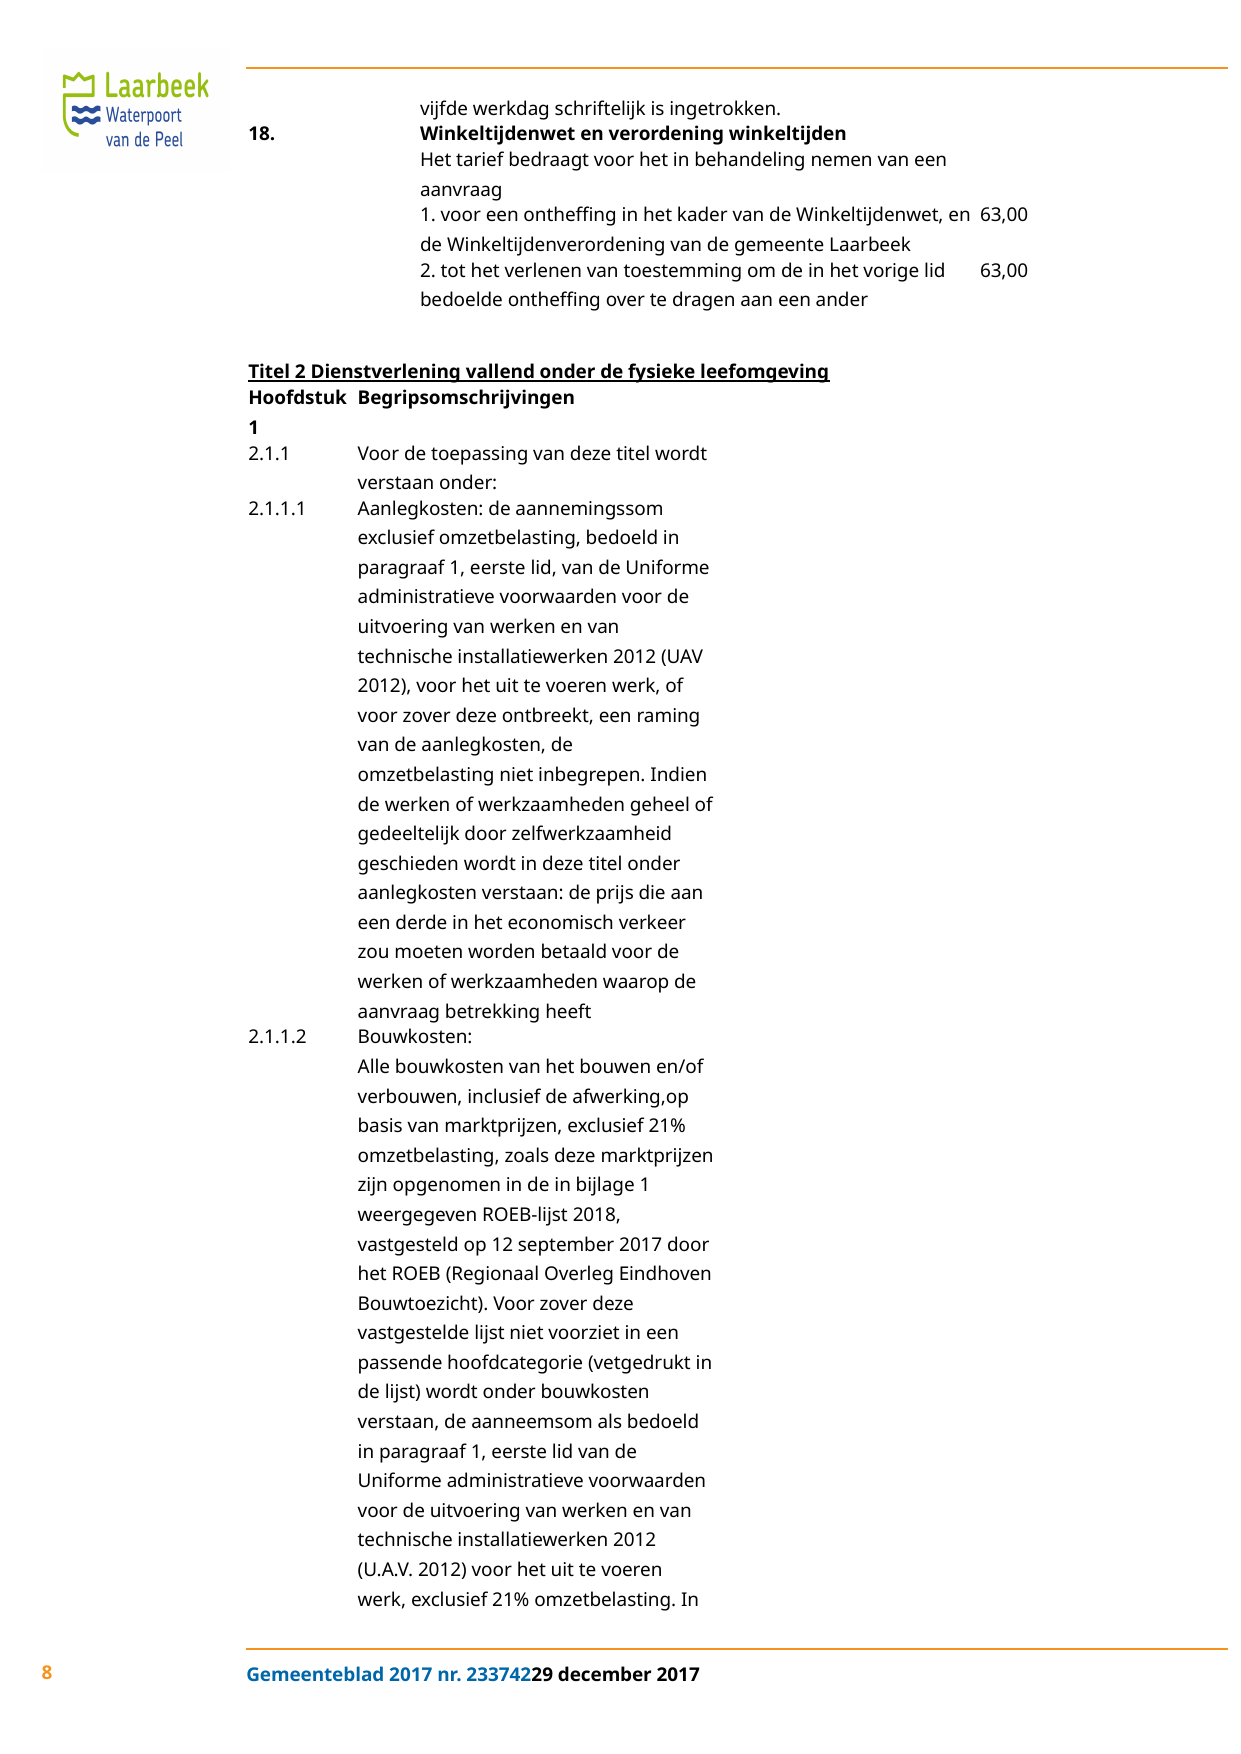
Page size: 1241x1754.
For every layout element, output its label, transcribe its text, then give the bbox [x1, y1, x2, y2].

table_cell 2. tot het verlenen van toestemming om de in het vorige lid bedoelde ontheffing over te dragen aan een ander [420, 257, 980, 312]
table_cell [248, 257, 420, 312]
table_cell [248, 202, 420, 257]
table_cell Voor de toepassing van deze titel wordt verstaan onder: [358, 440, 714, 495]
table_header Begripsomschrijvingen [358, 384, 714, 440]
table_cell 2.1.1.1 [248, 495, 357, 1024]
table_cell 2.1.1 [248, 440, 357, 495]
table_cell [714, 440, 823, 495]
table_cell 63,00 [980, 202, 1152, 257]
table_cell [714, 1024, 823, 1611]
table_cell Aanlegkosten: de aannemingssom exclusief omzetbelasting, bedoeld in paragraaf 1, eerste lid, van de Uniforme administratieve voorwaarden voor de uitvoering van werken en van technische installatiewerken 2012 (UAV 2012), voor het uit te voeren werk, of voor zover deze ontbreekt, een raming van de aanlegkosten, de omzetbelasting niet inbegrepen. Indien de werken of werkzaamheden geheel of gedeeltelijk door zelfwerkzaamheid geschieden wordt in deze titel onder aanlegkosten verstaan: de prijs die aan een derde in het economisch verkeer zou moeten worden betaald voor de werken of werkzaamheden waarop de aanvraag betrekking heeft [358, 495, 714, 1024]
picture [41, 47, 231, 172]
table_cell 2.1.1.2 [248, 1024, 357, 1611]
table_cell Winkeltijdenwet en verordening winkeltijden [420, 121, 980, 146]
text Titel 2 Dienstverlening vallend onder de fysieke leefomgeving [248, 358, 1152, 384]
table_cell [980, 121, 1152, 146]
table_cell 63,00 [980, 257, 1152, 312]
table_header Hoofdstuk 1 [248, 384, 357, 440]
table_cell 1. voor een ontheffing in het kader van de Winkeltijdenwet, en de Winkeltijdenverordening van de gemeente Laarbeek [420, 202, 980, 257]
table_cell [980, 95, 1152, 121]
table_cell [248, 146, 420, 202]
table_cell [248, 95, 420, 121]
table_cell [980, 146, 1152, 202]
table_cell Bouwkosten: Alle bouwkosten van het bouwen en/of verbouwen, inclusief de afwerking,op basis van marktprijzen, exclusief 21% omzetbelasting, zoals deze marktprijzen zijn opgenomen in de in bijlage 1 weergegeven ROEB-lijst 2018, vastgesteld op 12 september 2017 door het ROEB (Regionaal Overleg Eindhoven Bouwtoezicht). Voor zover deze vastgestelde lijst niet voorziet in een passende hoofdcategorie (vetgedrukt in de lijst) wordt onder bouwkosten verstaan, de aanneemsom als bedoeld in paragraaf 1, eerste lid van de Uniforme administratieve voorwaarden voor de uitvoering van werken en van technische installatiewerken 2012 (U.A.V. 2012) voor het uit te voeren werk, exclusief 21% omzetbelasting. In [358, 1024, 714, 1611]
table_cell vijfde werkdag schriftelijk is ingetrokken. [420, 95, 980, 121]
table_header [714, 384, 823, 440]
table_cell 18. [248, 121, 420, 146]
table_cell [714, 495, 823, 1024]
table_cell Het tarief bedraagt voor het in behandeling nemen van een aanvraag [420, 146, 980, 202]
